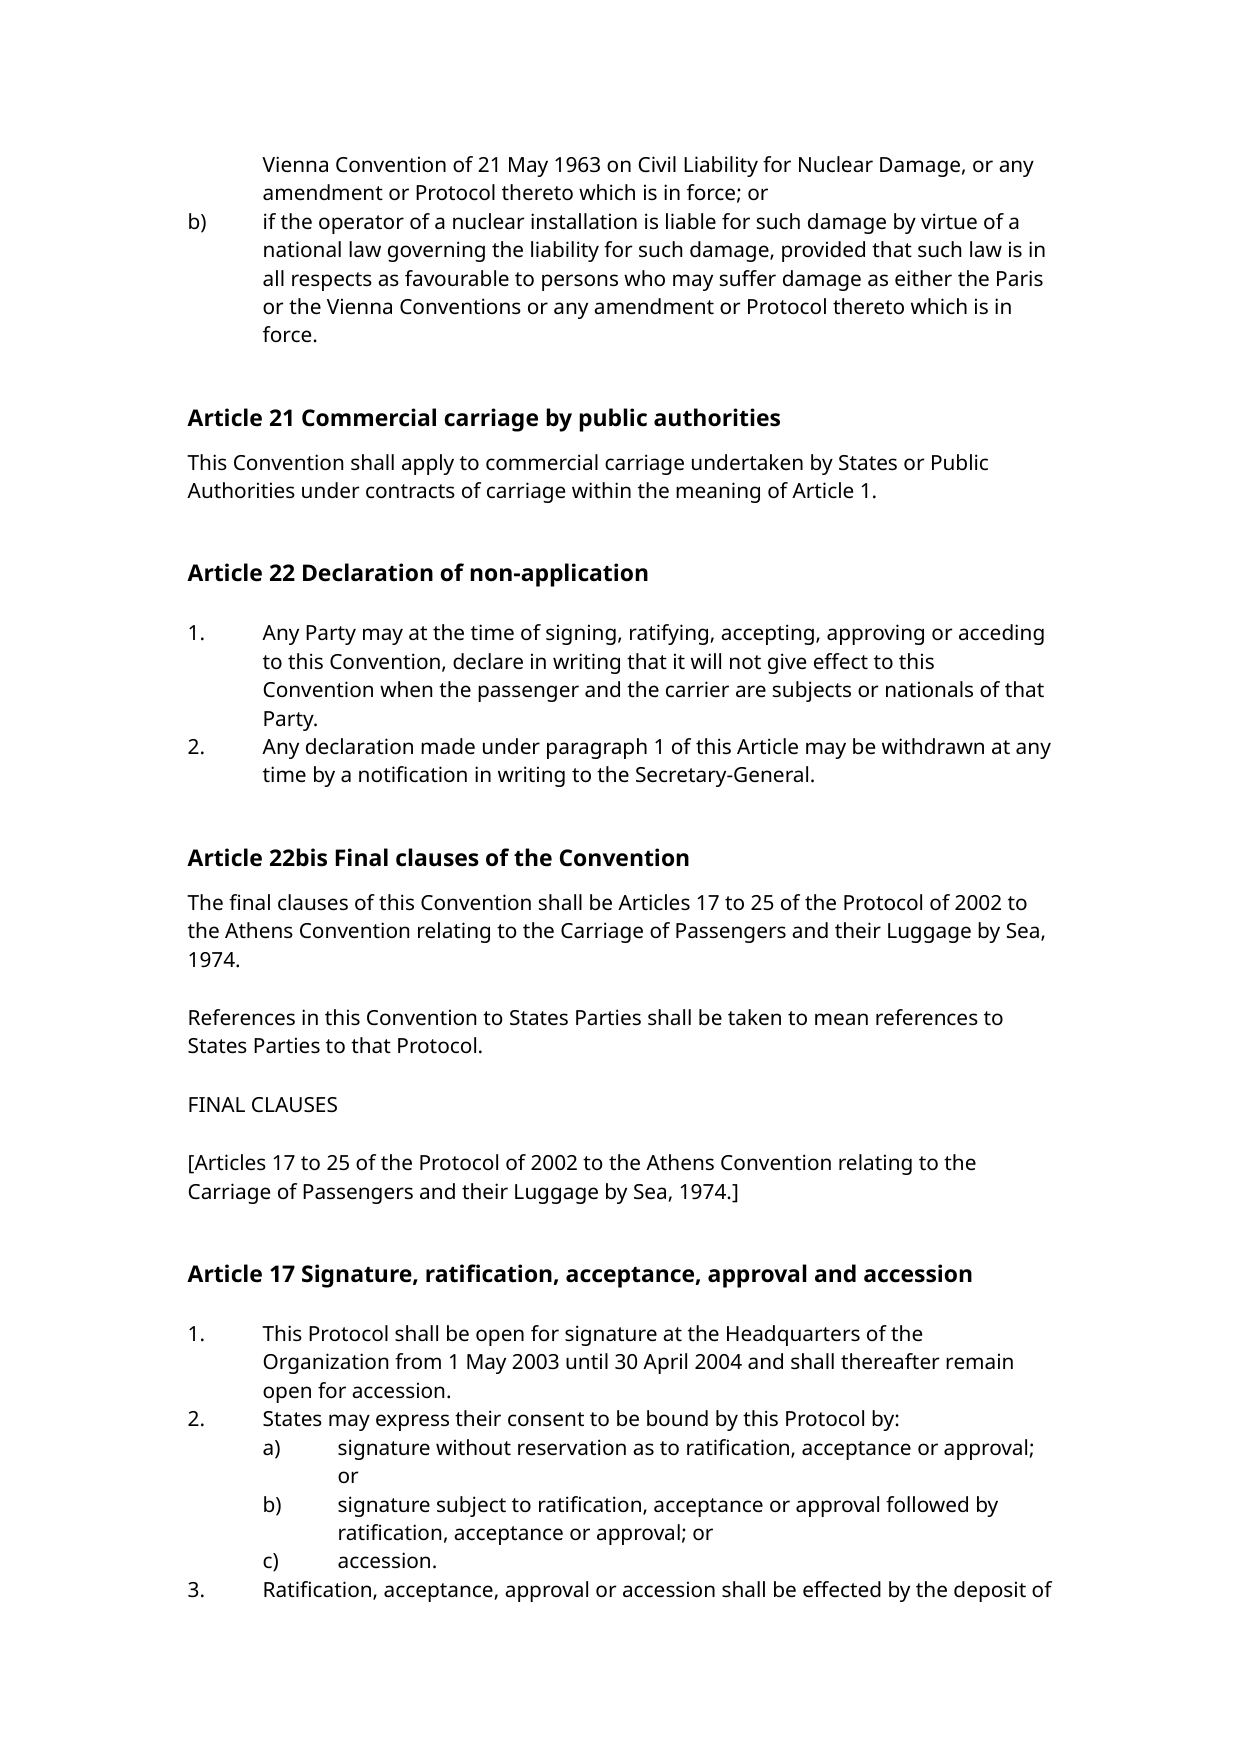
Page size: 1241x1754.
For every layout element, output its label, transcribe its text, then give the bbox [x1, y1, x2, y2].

text References in this Convention to States Parties shall be taken to mean references to States Parties to that Protocol. [187, 1003, 1053, 1060]
subtitle Article 21 Commercial carriage by public authorities [187, 402, 1053, 433]
list signature without reservation as to ratification, acceptance or approval; or [262, 1433, 1053, 1490]
list Any Party may at the time of signing, ratifying, accepting, approving or acceding to this Convention, declare in writing that it will not give effect to this Convention when the passenger and the carrier are subjects or nationals of that Party. [187, 618, 1053, 732]
subtitle Article 22 Declaration of non-application [187, 557, 1053, 588]
list accession. [262, 1547, 1053, 1575]
list signature subject to ratification, acceptance or approval followed by ratification, acceptance or approval; or [262, 1490, 1053, 1547]
subtitle Article 22bis Final clauses of the Convention [187, 842, 1053, 873]
text This Convention shall apply to commercial carriage undertaken by States or Public Authorities under contracts of carriage within the meaning of Article 1. [187, 448, 1053, 505]
list This Protocol shall be open for signature at the Headquarters of the Organization from 1 May 2003 until 30 April 2004 and shall thereafter remain open for accession. [187, 1319, 1053, 1404]
list Vienna Convention of 21 May 1963 on Civil Liability for Nuclear Damage, or any amendment or Protocol thereto which is in force; or [187, 150, 1053, 207]
list if the operator of a nuclear installation is liable for such damage by virtue of a national law governing the liability for such damage, provided that such law is in all respects as favourable to persons who may suffer damage as either the Paris or the Vienna Conventions or any amendment or Protocol thereto which is in force. [187, 207, 1053, 349]
text [Articles 17 to 25 of the Protocol of 2002 to the Athens Convention relating to the Carriage of Passengers and their Luggage by Sea, 1974.] [187, 1148, 1053, 1205]
list States may express their consent to be bound by this Protocol by: [187, 1404, 1053, 1433]
subtitle FINAL CLAUSES [187, 1090, 1053, 1118]
list Any declaration made under paragraph 1 of this Article may be withdrawn at any time by a notification in writing to the Secretary-General. [187, 732, 1053, 789]
subtitle Article 17 Signature, ratification, acceptance, approval and accession [187, 1258, 1053, 1289]
list Ratification, acceptance, approval or accession shall be effected by the deposit of [187, 1575, 1053, 1603]
text The final clauses of this Convention shall be Articles 17 to 25 of the Protocol of 2002 to the Athens Convention relating to the Carriage of Passengers and their Luggage by Sea, 1974. [187, 888, 1053, 973]
